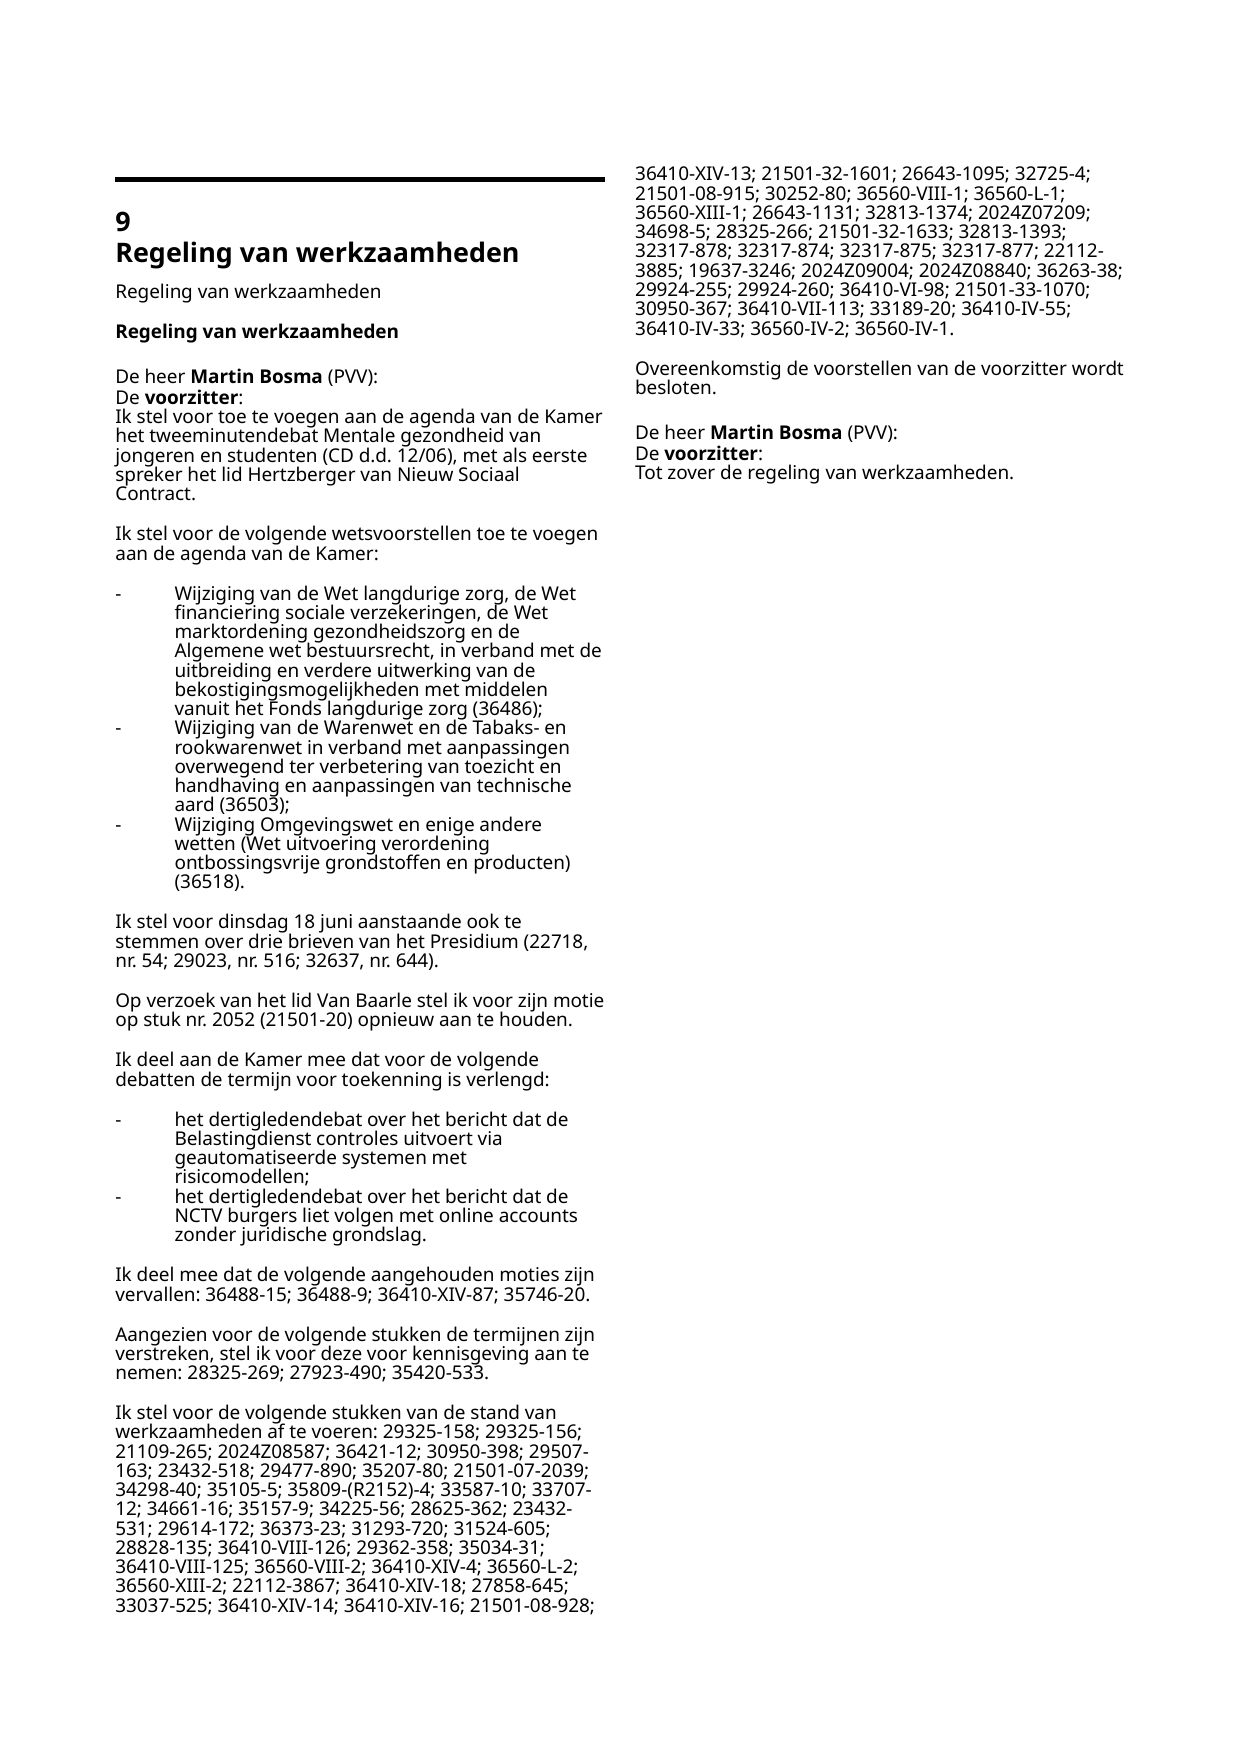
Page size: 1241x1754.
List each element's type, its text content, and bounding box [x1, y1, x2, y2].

text Regeling van werkzaamheden [115, 283, 605, 302]
text 36410-XIV-13; 21501-32-1601; 26643-1095; 32725-4; 21501-08-915; 30252-80; 36560-VIII-1; 36560-L-1; 36560-XIII-1; 26643-1131; 32813-1374; 2024Z07209; 34698-5; 28325-266; 21501-32-1633; 32813-1393; 32317-878; 32317-874; 32317-875; 32317-877; 22112-3885; 19637-3246; 2024Z09004; 2024Z08840; 36263-38; 29924-255; 29924-260; 36410-VI-98; 21501-33-1070; 30950-367; 36410-VII-113; 33189-20; 36410-IV-55; 36410-IV-33; 36560-IV-2; 36560-IV-1. [635, 165, 1125, 339]
text Aangezien voor de volgende stukken de termijnen zijn verstreken, stel ik voor deze voor kennisgeving aan te nemen: 28325-269; 27923-490; 35420-533. [115, 1326, 605, 1383]
text De voorzitter: [115, 389, 605, 408]
text Ik deel aan de Kamer mee dat voor de volgende debatten de termijn voor toekenning is verlengd: [115, 1051, 605, 1090]
text Op verzoek van het lid Van Baarle stel ik voor zijn motie op stuk nr. 2052 (21501-20) opnieuw aan te houden. [115, 992, 605, 1031]
text Overeenkomstig de voorstellen van de voorzitter wordt besloten. [635, 359, 1125, 398]
list Wijziging Omgevingswet en enige andere wetten (Wet uitvoering verordening ontbossingsvrije grondstoffen en producten) (36518). [115, 816, 605, 893]
text Regeling van werkzaamheden [115, 239, 605, 283]
text 9 [115, 203, 605, 239]
text Ik stel voor de volgende wetsvoorstellen toe te voegen aan de agenda van de Kamer: [115, 525, 605, 564]
text Regeling van werkzaamheden [115, 323, 605, 342]
text De heer Martin Bosma (PVV): [115, 363, 605, 389]
text Tot zover de regeling van werkzaamheden. [635, 464, 1125, 483]
list Wijziging van de Wet langdurige zorg, de Wet financiering sociale verzekeringen, de Wet marktordening gezondheidszorg en de Algemene wet bestuursrecht, in verband met de uitbreiding en verdere uitwerking van de bekostigingsmogelijkheden met middelen vanuit het Fonds langdurige zorg (36486); [115, 584, 605, 719]
text De voorzitter: [635, 444, 1125, 464]
text Ik deel mee dat de volgende aangehouden moties zijn vervallen: 36488-15; 36488-9; 36410-XIV-87; 35746-20. [115, 1266, 605, 1305]
list het dertigledendebat over het bericht dat de NCTV burgers liet volgen met online accounts zonder juridische grondslag. [115, 1188, 605, 1246]
list het dertigledendebat over het bericht dat de Belastingdienst controles uitvoert via geautomatiseerde systemen met risicomodellen; [115, 1111, 605, 1188]
text Ik stel voor toe te voegen aan de agenda van de Kamer het tweeminutendebat Mentale gezondheid van jongeren en studenten (CD d.d. 12/06), met als eerste spreker het lid Hertzberger van Nieuw Sociaal Contract. [115, 408, 605, 504]
list Wijziging van de Warenwet en de Tabaks- en rookwarenwet in verband met aanpassingen overwegend ter verbetering van toezicht en handhaving en aanpassingen van technische aard (36503); [115, 719, 605, 816]
text De heer Martin Bosma (PVV): [635, 419, 1125, 444]
text Ik stel voor dinsdag 18 juni aanstaande ook te stemmen over drie brieven van het Presidium (22718, nr. 54; 29023, nr. 516; 32637, nr. 644). [115, 913, 605, 971]
text Ik stel voor de volgende stukken van de stand van werkzaamheden af te voeren: 29325-158; 29325-156; 21109-265; 2024Z08587; 36421-12; 30950-398; 29507-163; 23432-518; 29477-890; 35207-80; 21501-07-2039; 34298-40; 35105-5; 35809-(R2152)-4; 33587-10; 33707-12; 34661-16; 35157-9; 34225-56; 28625-362; 23432-531; 29614-172; 36373-23; 31293-720; 31524-605; 28828-135; 36410-VIII-126; 29362-358; 35034-31; 36410-VIII-125; 36560-VIII-2; 36410-XIV-4; 36560-L-2; 36560-XIII-2; 22112-3867; 36410-XIV-18; 27858-645; 33037-525; 36410-XIV-14; 36410-XIV-16; 21501-08-928; [115, 1404, 605, 1616]
